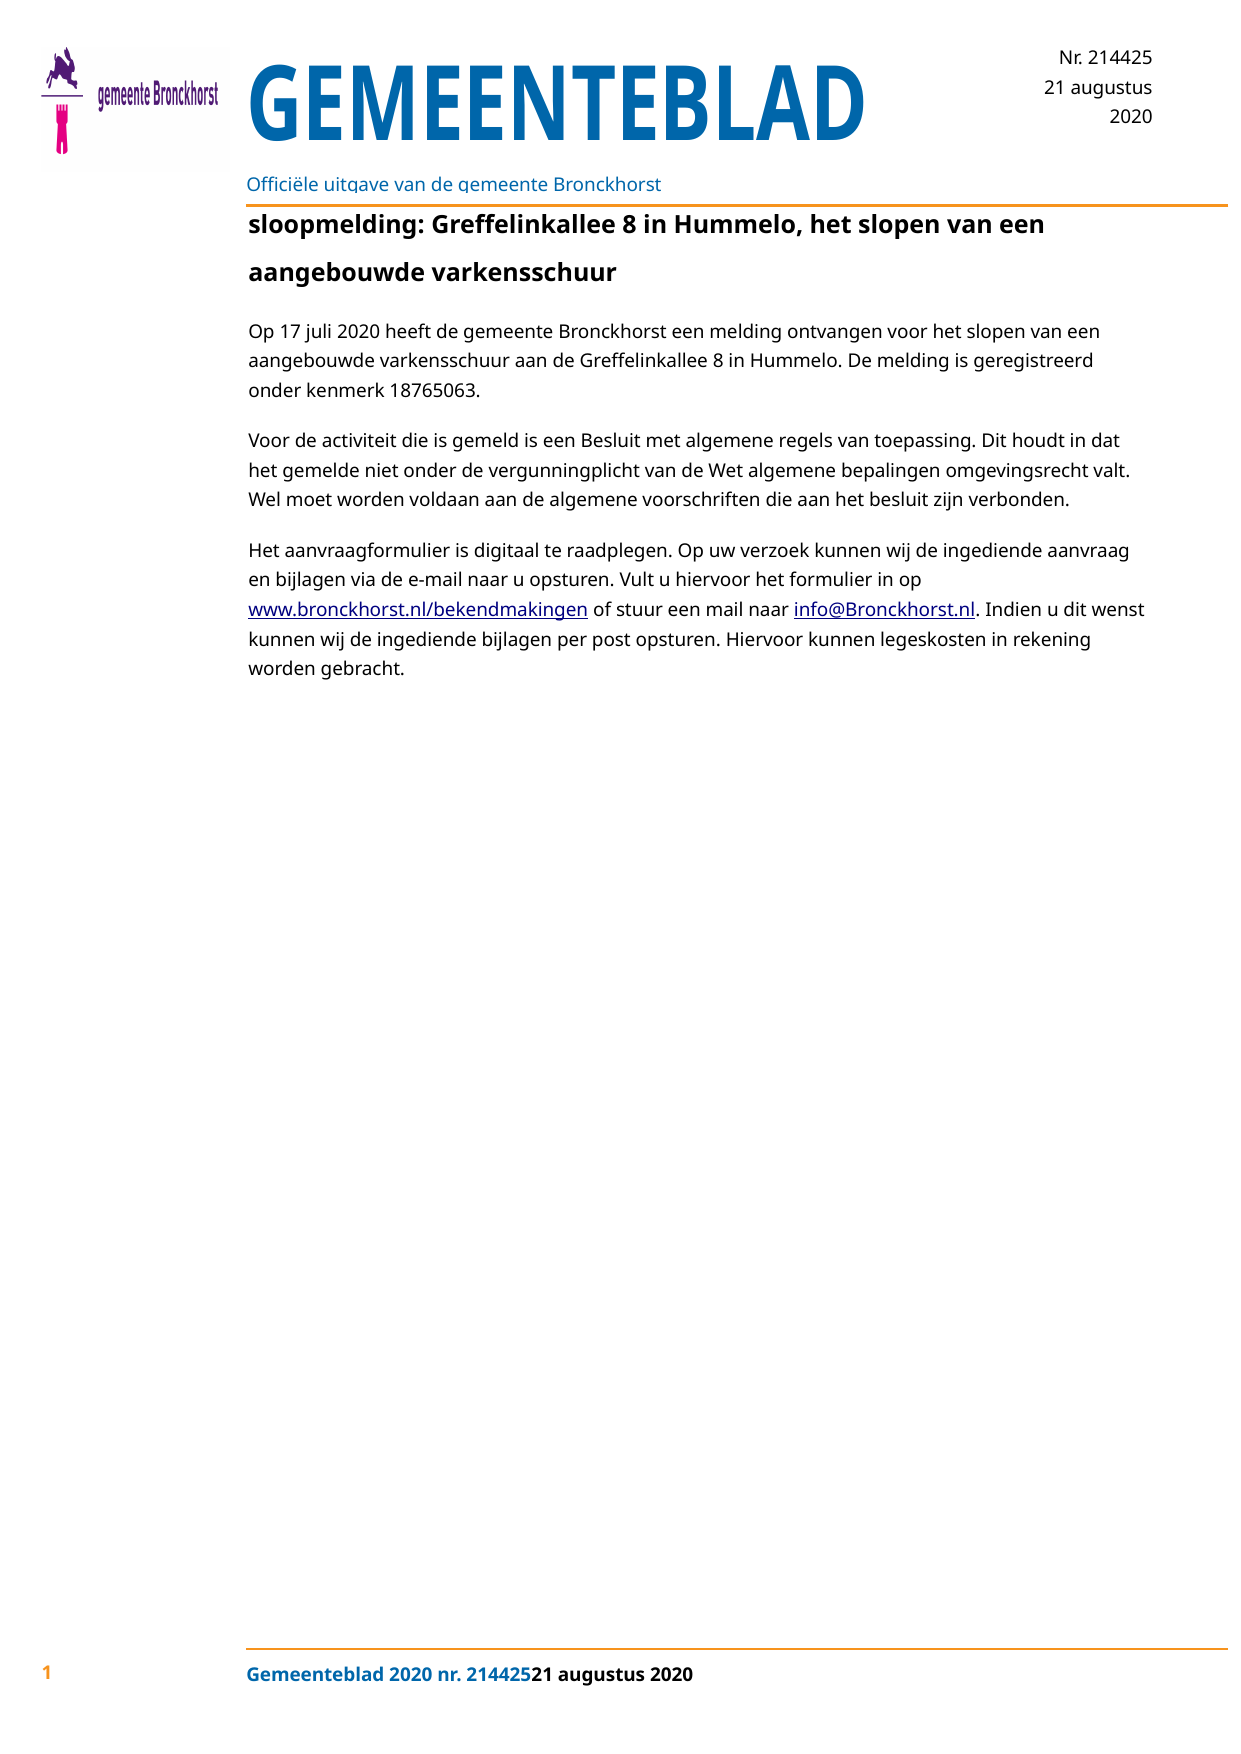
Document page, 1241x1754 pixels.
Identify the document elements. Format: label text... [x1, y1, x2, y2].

text Voor de activiteit die is gemeld is een Besluit met algemene regels van toepassing. Dit houdt in dat het gemelde niet onder de vergunningplicht van de Wet algemene bepalingen omgevingsrecht valt. Wel moet worden voldaan aan de algemene voorschriften die aan het besluit zijn verbonden. [248, 427, 1152, 512]
text Het aanvraagformulier is digitaal te raadplegen. Op uw verzoek kunnen wij de ingediende aanvraag en bijlagen via de e-mail naar u opsturen. Vult u hiervoor het formulier in op www.bronckhorst.nl/bekendmakingen of stuur een mail naar info@Bronckhorst.nl. Indien u dit wenst kunnen wij de ingediende bijlagen per post opsturen. Hiervoor kunnen legeskosten in rekening worden gebracht. [248, 537, 1152, 681]
text Op 17 juli 2020 heeft de gemeente Bronckhorst een melding ontvangen voor het slopen van een aangebouwde varkensschuur aan de Greffelinkallee 8 in Hummelo. De melding is geregistreerd onder kenmerk 18765063. [248, 318, 1152, 403]
text sloopmelding: Greffelinkallee 8 in Hummelo, het slopen van een aangebouwde varkensschuur [248, 207, 1152, 288]
picture [41, 47, 231, 172]
